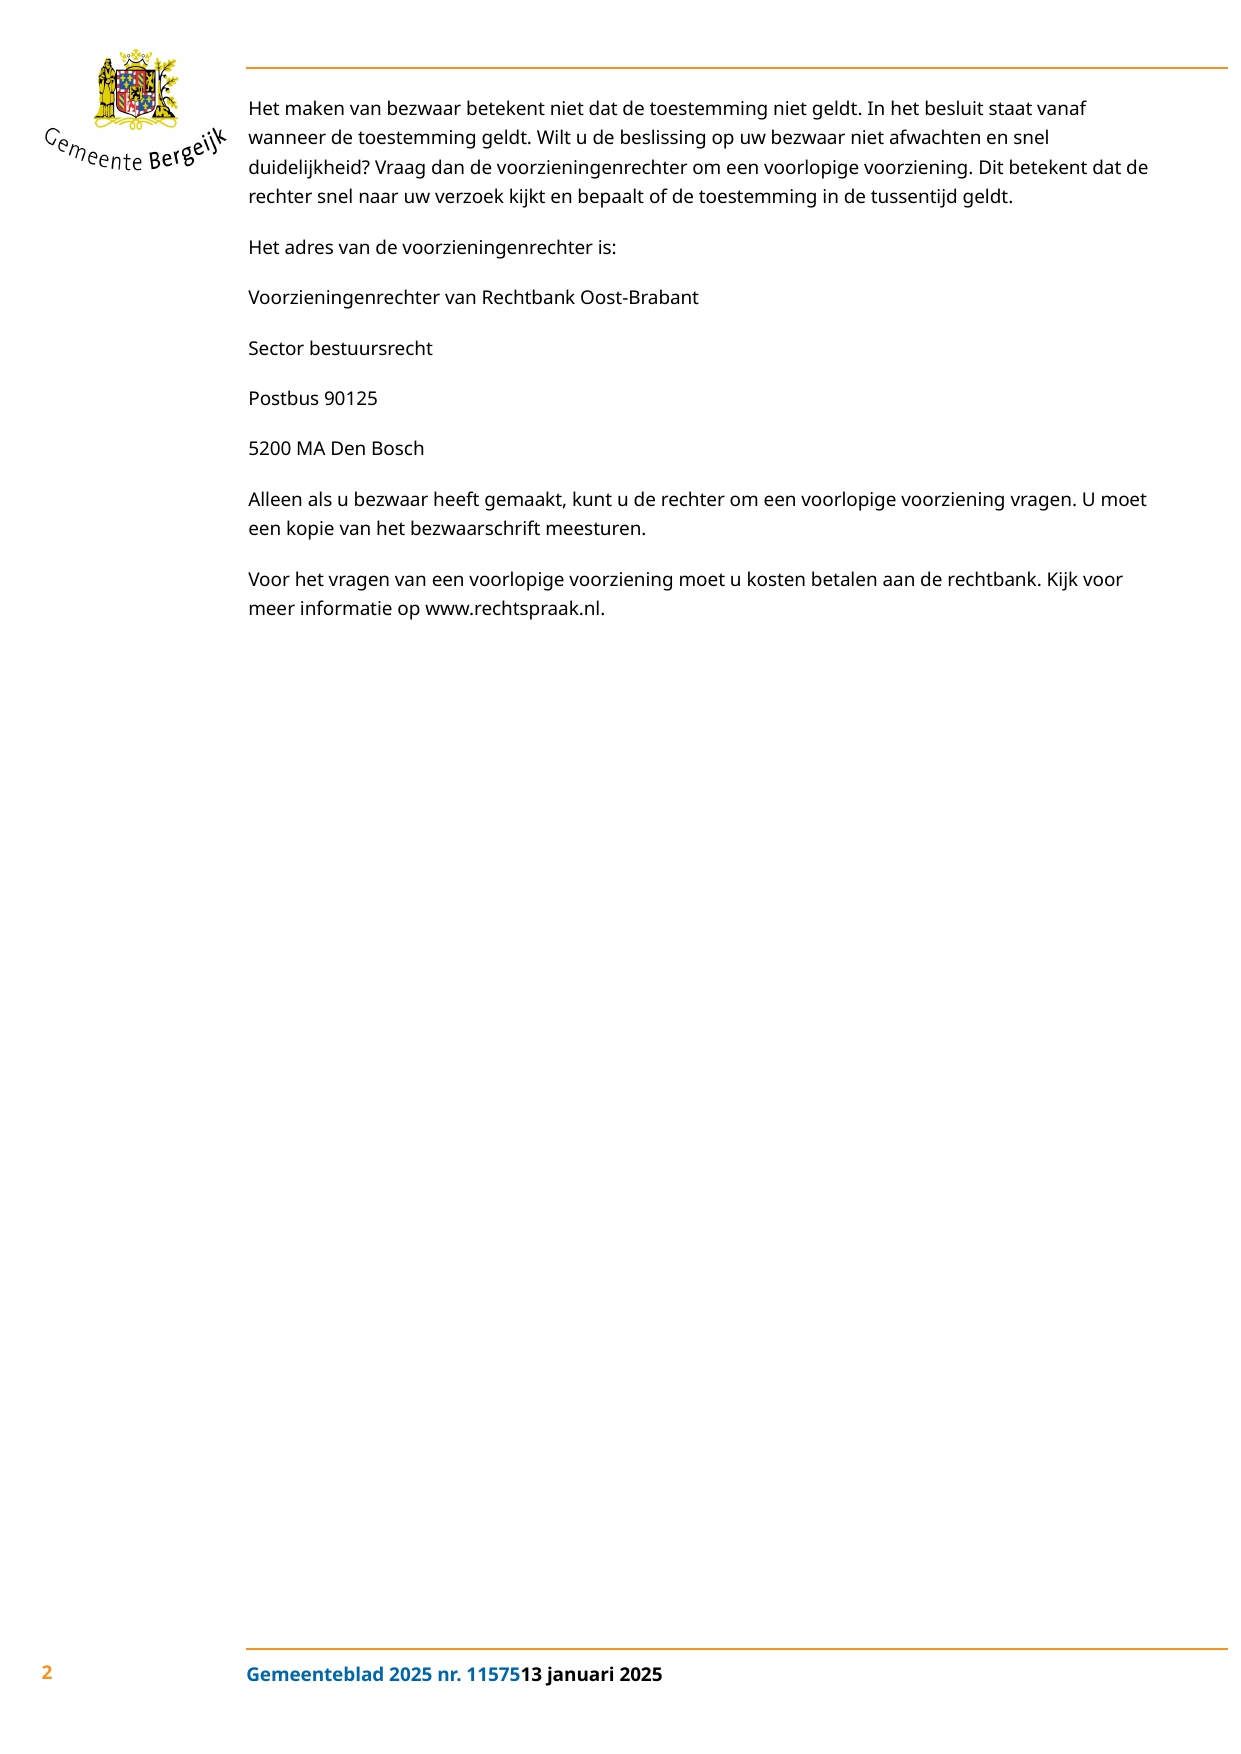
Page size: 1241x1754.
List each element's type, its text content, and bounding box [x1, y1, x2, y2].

text 5200 MA Den Bosch [248, 436, 1152, 461]
text Het maken van bezwaar betekent niet dat de toestemming niet geldt. In het besluit staat vanaf wanneer de toestemming geldt. Wilt u de beslissing op uw bezwaar niet afwachten en snel duidelijkheid? Vraag dan de voorzieningenrechter om een voorlopige voorziening. Dit betekent dat de rechter snel naar uw verzoek kijkt en bepaalt of de toestemming in de tussentijd geldt. [248, 95, 1152, 209]
text Voor het vragen van een voorlopige voorziening moet u kosten betalen aan de rechtbank. Kijk voor meer informatie op www.rechtspraak.nl. [248, 566, 1152, 621]
text Het adres van de voorzieningenrechter is: [248, 234, 1152, 260]
text Voorzieningenrechter van Rechtbank Oost-Brabant [248, 284, 1152, 310]
text Sector bestuursrecht [248, 335, 1152, 361]
picture [41, 47, 231, 172]
text Postbus 90125 [248, 385, 1152, 411]
text Alleen als u bezwaar heeft gemaakt, kunt u de rechter om een voorlopige voorziening vragen. U moet een kopie van het bezwaarschrift meesturen. [248, 486, 1152, 541]
